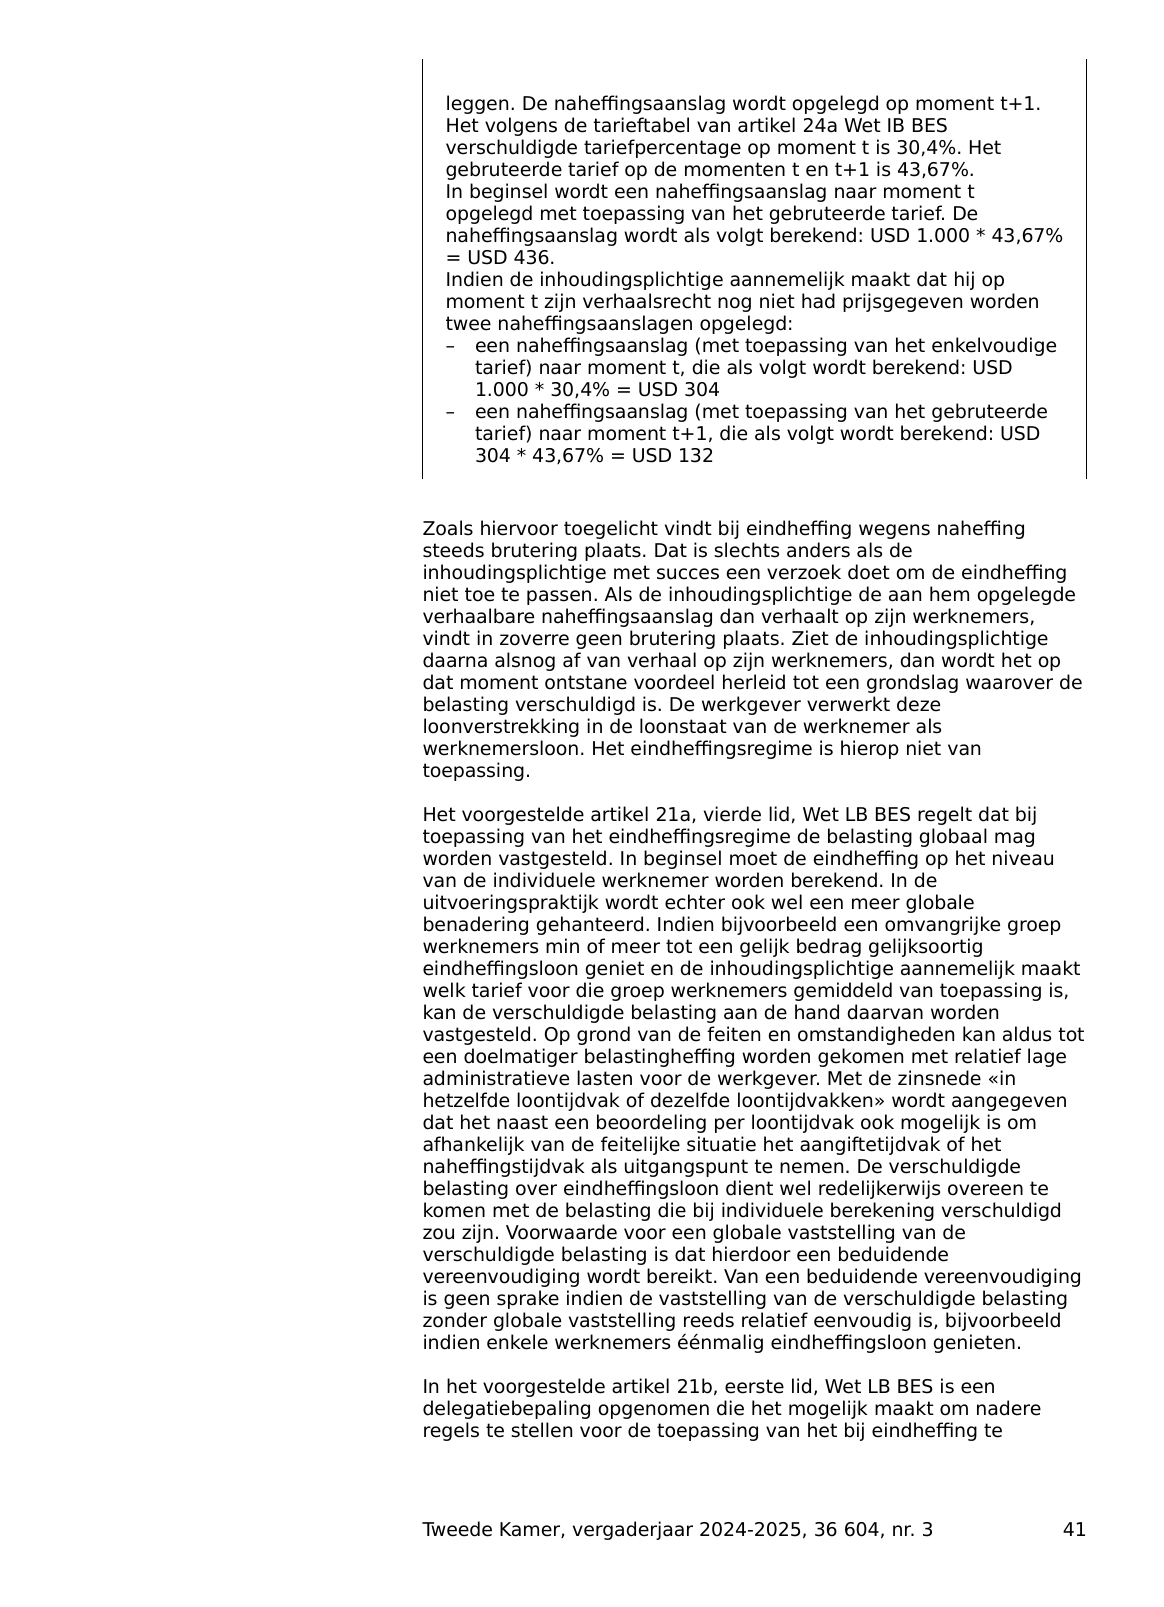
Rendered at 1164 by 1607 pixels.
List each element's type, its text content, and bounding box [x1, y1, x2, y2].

text In het voorgestelde artikel 21b, eerste lid, Wet LB BES is een delegatiebepaling opgenomen die het mogelijk maakt om nadere regels te stellen voor de toepassing van het bij eindheffing te [422, 1376, 1087, 1442]
table_header leggen. De naheffingsaanslag wordt opgelegd op moment t+1. Het volgens de tarieftabel van artikel 24a Wet IB BES verschuldigde tariefpercentage op moment t is 30,4%. Het gebruteerde tarief op de momenten t en t+1 is 43,67%. In beginsel wordt een naheffingsaanslag naar moment t opgelegd met toepassing van het gebruteerde tarief. De naheffingsaanslag wordt als volgt berekend: USD 1.000 * 43,67% = USD 436. Indien de inhoudingsplichtige aannemelijk maakt dat hij op moment t zijn verhaalsrecht nog niet had prijsgegeven worden twee naheffingsaanslagen opgelegd: – een naheffingsaanslag (met toepassing van het enkelvoudige tarief) naar moment t, die als volgt wordt berekend: USD 1.000 * 30,4% = USD 304 – een naheffingsaanslag (met toepassing van het gebruteerde tarief) naar moment t+1, die als volgt wordt berekend: USD 304 * 43,67% = USD 132 [423, 59, 1086, 478]
text Zoals hiervoor toegelicht vindt bij eindheffing wegens naheffing steeds brutering plaats. Dat is slechts anders als de inhoudingsplichtige met succes een verzoek doet om de eindheffing niet toe te passen. Als de inhoudingsplichtige de aan hem opgelegde verhaalbare naheffingsaanslag dan verhaalt op zijn werknemers, vindt in zoverre geen brutering plaats. Ziet de inhoudingsplichtige daarna alsnog af van verhaal op zijn werknemers, dan wordt het op dat moment ontstane voordeel herleid tot een grondslag waarover de belasting verschuldigd is. De werkgever verwerkt deze loonverstrekking in de loonstaat van de werknemer als werknemersloon. Het eindheffingsregime is hierop niet van toepassing. [422, 518, 1087, 782]
text Het voorgestelde artikel 21a, vierde lid, Wet LB BES regelt dat bij toepassing van het eindheffingsregime de belasting globaal mag worden vastgesteld. In beginsel moet de eindheffing op het niveau van de individuele werknemer worden berekend. In de uitvoeringspraktijk wordt echter ook wel een meer globale benadering gehanteerd. Indien bijvoorbeeld een omvangrijke groep werknemers min of meer tot een gelijk bedrag gelijksoortig eindheffingsloon geniet en de inhoudingsplichtige aannemelijk maakt welk tarief voor die groep werknemers gemiddeld van toepassing is, kan de verschuldigde belasting aan de hand daarvan worden vastgesteld. Op grond van de feiten en omstandigheden kan aldus tot een doelmatiger belastingheffing worden gekomen met relatief lage administratieve lasten voor de werkgever. Met de zinsnede «in hetzelfde loontijdvak of dezelfde loontijdvakken» wordt aangegeven dat het naast een beoordeling per loontijdvak ook mogelijk is om afhankelijk van de feitelijke situatie het aangiftetijdvak of het naheffingstijdvak als uitgangspunt te nemen. De verschuldigde belasting over eindheffingsloon dient wel redelijkerwijs overeen te komen met de belasting die bij individuele berekening verschuldigd zou zijn. Voorwaarde voor een globale vaststelling van de verschuldigde belasting is dat hierdoor een beduidende vereenvoudiging wordt bereikt. Van een beduidende vereenvoudiging is geen sprake indien de vaststelling van de verschuldigde belasting zonder globale vaststelling reeds relatief eenvoudig is, bijvoorbeeld indien enkele werknemers éénmalig eindheffingsloon genieten. [422, 804, 1087, 1354]
